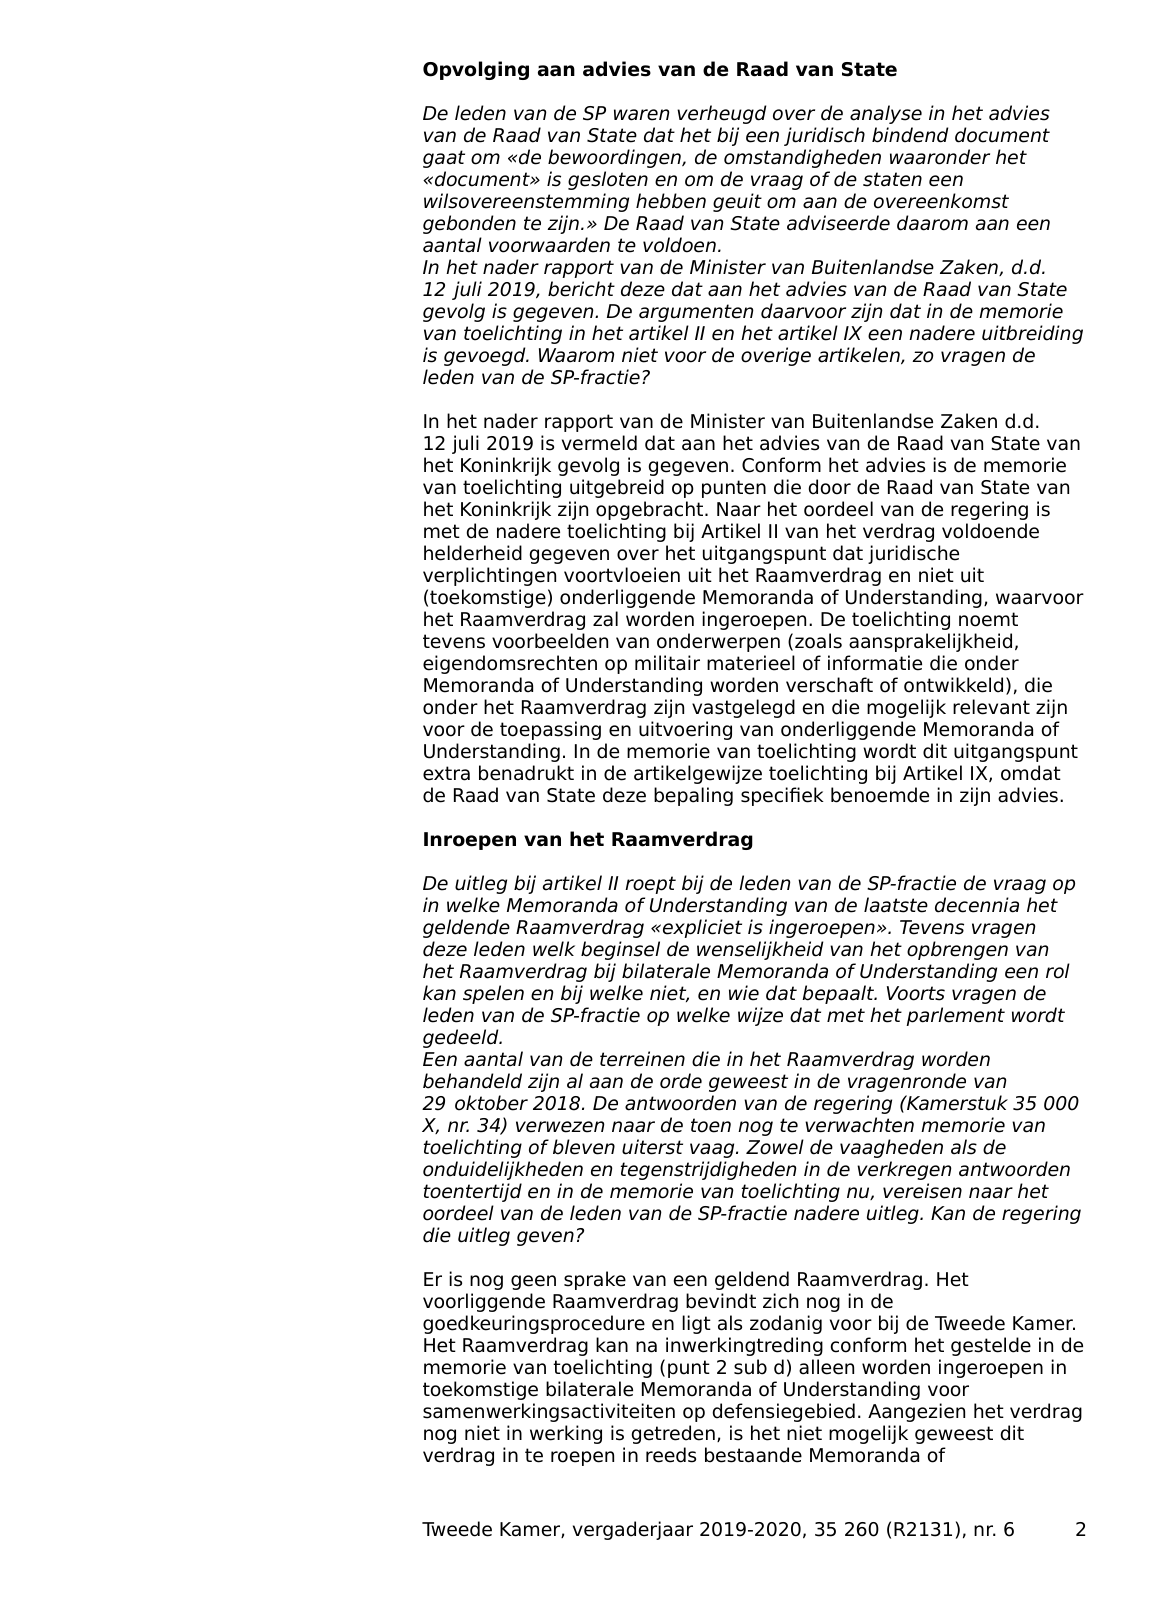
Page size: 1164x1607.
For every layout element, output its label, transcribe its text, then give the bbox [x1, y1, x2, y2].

text Er is nog geen sprake van een geldend Raamverdrag. Het voorliggende Raamverdrag bevindt zich nog in de goedkeuringsprocedure en ligt als zodanig voor bij de Tweede Kamer. Het Raamverdrag kan na inwerkingtreding conform het gestelde in de memorie van toelichting (punt 2 sub d) alleen worden ingeroepen in toekomstige bilaterale Memoranda of Understanding voor samenwerkingsactiviteiten op defensiegebied. Aangezien het verdrag nog niet in werking is getreden, is het niet mogelijk geweest dit verdrag in te roepen in reeds bestaande Memoranda of [422, 1269, 1087, 1467]
text In het nader rapport van de Minister van Buitenlandse Zaken d.d. 12 juli 2019 is vermeld dat aan het advies van de Raad van State van het Koninkrijk gevolg is gegeven. Conform het advies is de memorie van toelichting uitgebreid op punten die door de Raad van State van het Koninkrijk zijn opgebracht. Naar het oordeel van de regering is met de nadere toelichting bij Artikel II van het verdrag voldoende helderheid gegeven over het uitgangspunt dat juridische verplichtingen voortvloeien uit het Raamverdrag en niet uit (toekomstige) onderliggende Memoranda of Understanding, waarvoor het Raamverdrag zal worden ingeroepen. De toelichting noemt tevens voorbeelden van onderwerpen (zoals aansprakelijkheid, eigendomsrechten op militair materieel of informatie die onder Memoranda of Understanding worden verschaft of ontwikkeld), die onder het Raamverdrag zijn vastgelegd en die mogelijk relevant zijn voor de toepassing en uitvoering van onderliggende Memoranda of Understanding. In de memorie van toelichting wordt dit uitgangspunt extra benadrukt in de artikelgewijze toelichting bij Artikel IX, omdat de Raad van State deze bepaling specifiek benoemde in zijn advies. [422, 411, 1087, 807]
text Een aantal van de terreinen die in het Raamverdrag worden behandeld zijn al aan de orde geweest in de vragenronde van 29 oktober 2018. De antwoorden van de regering (Kamerstuk 35 000 X, nr. 34) verwezen naar de toen nog te verwachten memorie van toelichting of bleven uiterst vaag. Zowel de vaagheden als de onduidelijkheden en tegenstrijdigheden in de verkregen antwoorden toentertijd en in de memorie van toelichting nu, vereisen naar het oordeel van de leden van de SP-fractie nadere uitleg. Kan de regering die uitleg geven? [422, 1049, 1087, 1247]
text In het nader rapport van de Minister van Buitenlandse Zaken, d.d. 12 juli 2019, bericht deze dat aan het advies van de Raad van State gevolg is gegeven. De argumenten daarvoor zijn dat in de memorie van toelichting in het artikel II en het artikel IX een nadere uitbreiding is gevoegd. Waarom niet voor de overige artikelen, zo vragen de leden van de SP-fractie? [422, 257, 1087, 389]
text De leden van de SP waren verheugd over de analyse in het advies van de Raad van State dat het bij een juridisch bindend document gaat om «de bewoordingen, de omstandigheden waaronder het «document» is gesloten en om de vraag of de staten een wilsovereenstemming hebben geuit om aan de overeenkomst gebonden te zijn.» De Raad van State adviseerde daarom aan een aantal voorwaarden te voldoen. [422, 103, 1087, 257]
subtitle Inroepen van het Raamverdrag [422, 829, 1087, 851]
subtitle Opvolging aan advies van de Raad van State [422, 59, 1087, 81]
text De uitleg bij artikel II roept bij de leden van de SP-fractie de vraag op in welke Memoranda of Understanding van de laatste decennia het geldende Raamverdrag «expliciet is ingeroepen». Tevens vragen deze leden welk beginsel de wenselijkheid van het opbrengen van het Raamverdrag bij bilaterale Memoranda of Understanding een rol kan spelen en bij welke niet, en wie dat bepaalt. Voorts vragen de leden van de SP-fractie op welke wijze dat met het parlement wordt gedeeld. [422, 873, 1087, 1049]
